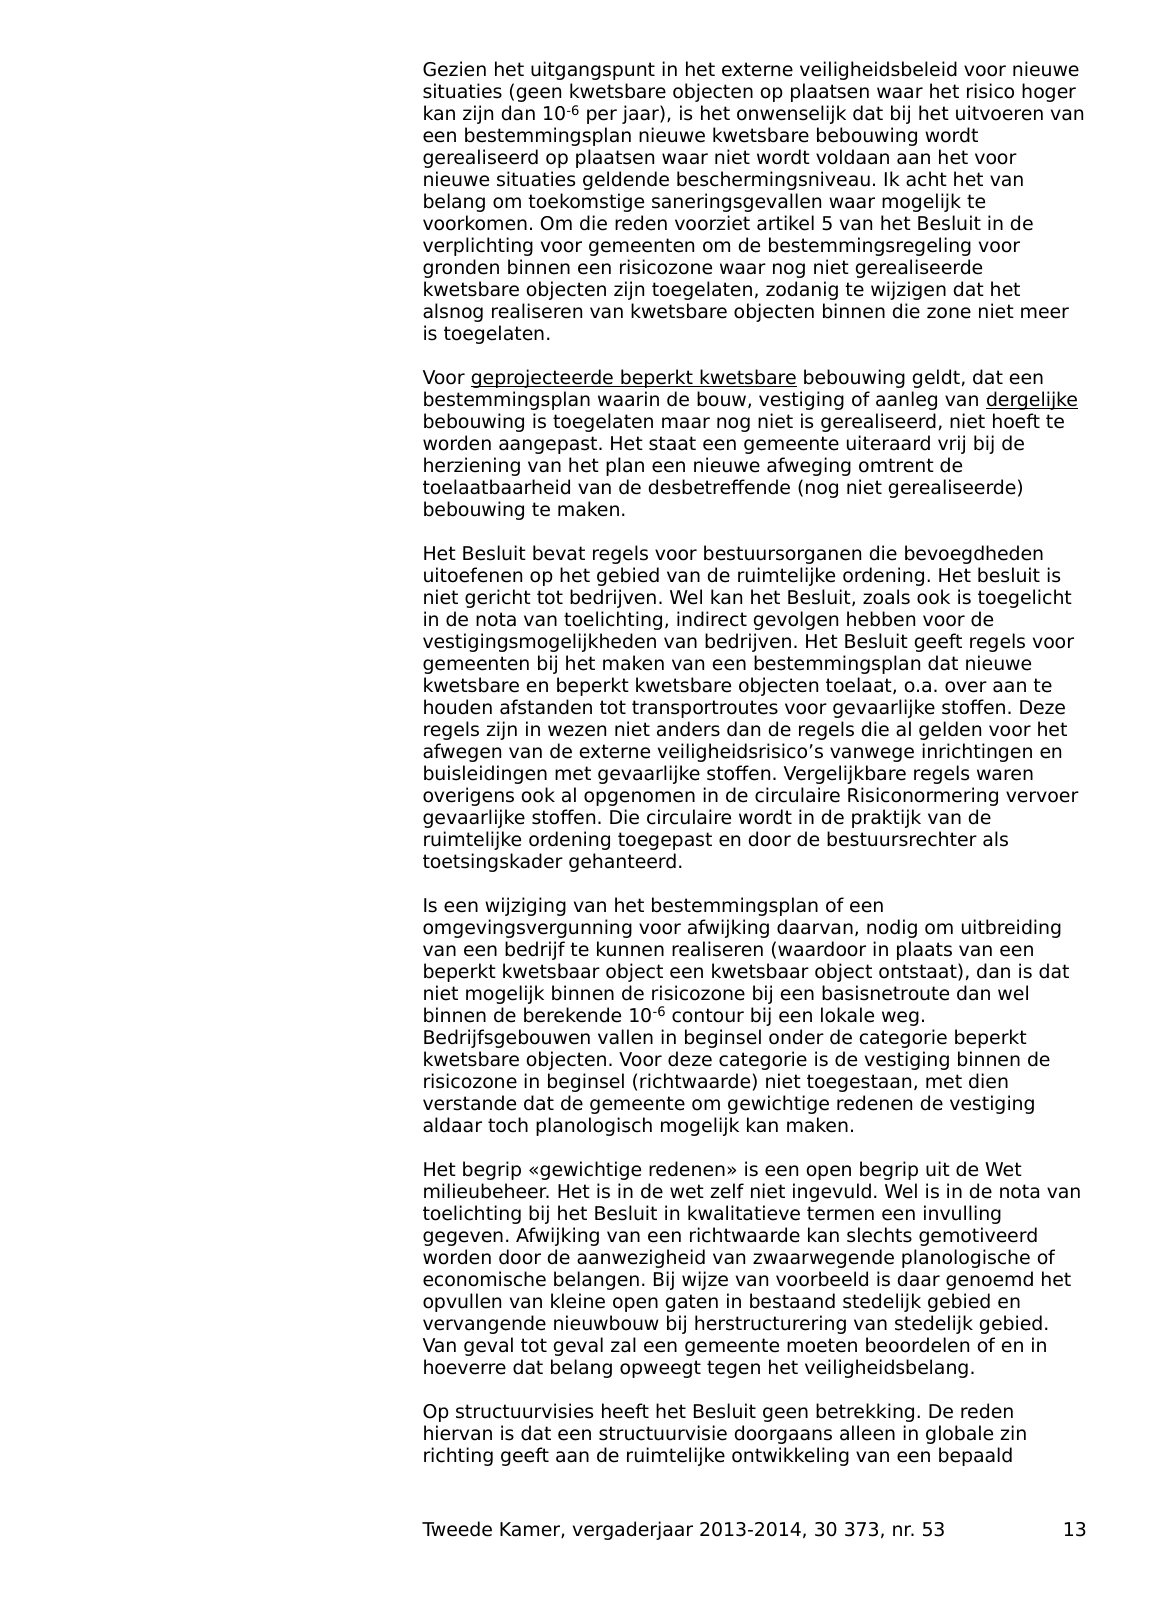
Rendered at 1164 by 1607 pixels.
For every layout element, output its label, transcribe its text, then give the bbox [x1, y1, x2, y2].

text Het Besluit bevat regels voor bestuursorganen die bevoegdheden uitoefenen op het gebied van de ruimtelijke ordening. Het besluit is niet gericht tot bedrijven. Wel kan het Besluit, zoals ook is toegelicht in de nota van toelichting, indirect gevolgen hebben voor de vestigingsmogelijkheden van bedrijven. Het Besluit geeft regels voor gemeenten bij het maken van een bestemmingsplan dat nieuwe kwetsbare en beperkt kwetsbare objecten toelaat, o.a. over aan te houden afstanden tot transportroutes voor gevaarlijke stoffen. Deze regels zijn in wezen niet anders dan de regels die al gelden voor het afwegen van de externe veiligheidsrisico’s vanwege inrichtingen en buisleidingen met gevaarlijke stoffen. Vergelijkbare regels waren overigens ook al opgenomen in de circulaire Risiconormering vervoer gevaarlijke stoffen. Die circulaire wordt in de praktijk van de ruimtelijke ordening toegepast en door de bestuursrechter als toetsingskader gehanteerd. [422, 543, 1087, 873]
text Op structuurvisies heeft het Besluit geen betrekking. De reden hiervan is dat een structuurvisie doorgaans alleen in globale zin richting geeft aan de ruimtelijke ontwikkeling van een bepaald [422, 1401, 1087, 1467]
text Gezien het uitgangspunt in het externe veiligheidsbeleid voor nieuwe situaties (geen kwetsbare objecten op plaatsen waar het risico hoger kan zijn dan 10-6 per jaar), is het onwenselijk dat bij het uitvoeren van een bestemmingsplan nieuwe kwetsbare bebouwing wordt gerealiseerd op plaatsen waar niet wordt voldaan aan het voor nieuwe situaties geldende beschermingsniveau. Ik acht het van belang om toekomstige saneringsgevallen waar mogelijk te voorkomen. Om die reden voorziet artikel 5 van het Besluit in de verplichting voor gemeenten om de bestemmingsregeling voor gronden binnen een risicozone waar nog niet gerealiseerde kwetsbare objecten zijn toegelaten, zodanig te wijzigen dat het alsnog realiseren van kwetsbare objecten binnen die zone niet meer is toegelaten. [422, 59, 1087, 345]
text Voor geprojecteerde beperkt kwetsbare bebouwing geldt, dat een bestemmingsplan waarin de bouw, vestiging of aanleg van dergelijke bebouwing is toegelaten maar nog niet is gerealiseerd, niet hoeft te worden aangepast. Het staat een gemeente uiteraard vrij bij de herziening van het plan een nieuwe afweging omtrent de toelaatbaarheid van de desbetreffende (nog niet gerealiseerde) bebouwing te maken. [422, 367, 1087, 521]
text Het begrip «gewichtige redenen» is een open begrip uit de Wet milieubeheer. Het is in de wet zelf niet ingevuld. Wel is in de nota van toelichting bij het Besluit in kwalitatieve termen een invulling gegeven. Afwijking van een richtwaarde kan slechts gemotiveerd worden door de aanwezigheid van zwaarwegende planologische of economische belangen. Bij wijze van voorbeeld is daar genoemd het opvullen van kleine open gaten in bestaand stedelijk gebied en vervangende nieuwbouw bij herstructurering van stedelijk gebied. Van geval tot geval zal een gemeente moeten beoordelen of en in hoeverre dat belang opweegt tegen het veiligheidsbelang. [422, 1159, 1087, 1379]
text Is een wijziging van het bestemmingsplan of een omgevingsvergunning voor afwijking daarvan, nodig om uitbreiding van een bedrijf te kunnen realiseren (waardoor in plaats van een beperkt kwetsbaar object een kwetsbaar object ontstaat), dan is dat niet mogelijk binnen de risicozone bij een basisnetroute dan wel binnen de berekende 10-6 contour bij een lokale weg. Bedrijfsgebouwen vallen in beginsel onder de categorie beperkt kwetsbare objecten. Voor deze categorie is de vestiging binnen de risicozone in beginsel (richtwaarde) niet toegestaan, met dien verstande dat de gemeente om gewichtige redenen de vestiging aldaar toch planologisch mogelijk kan maken. [422, 895, 1087, 1137]
